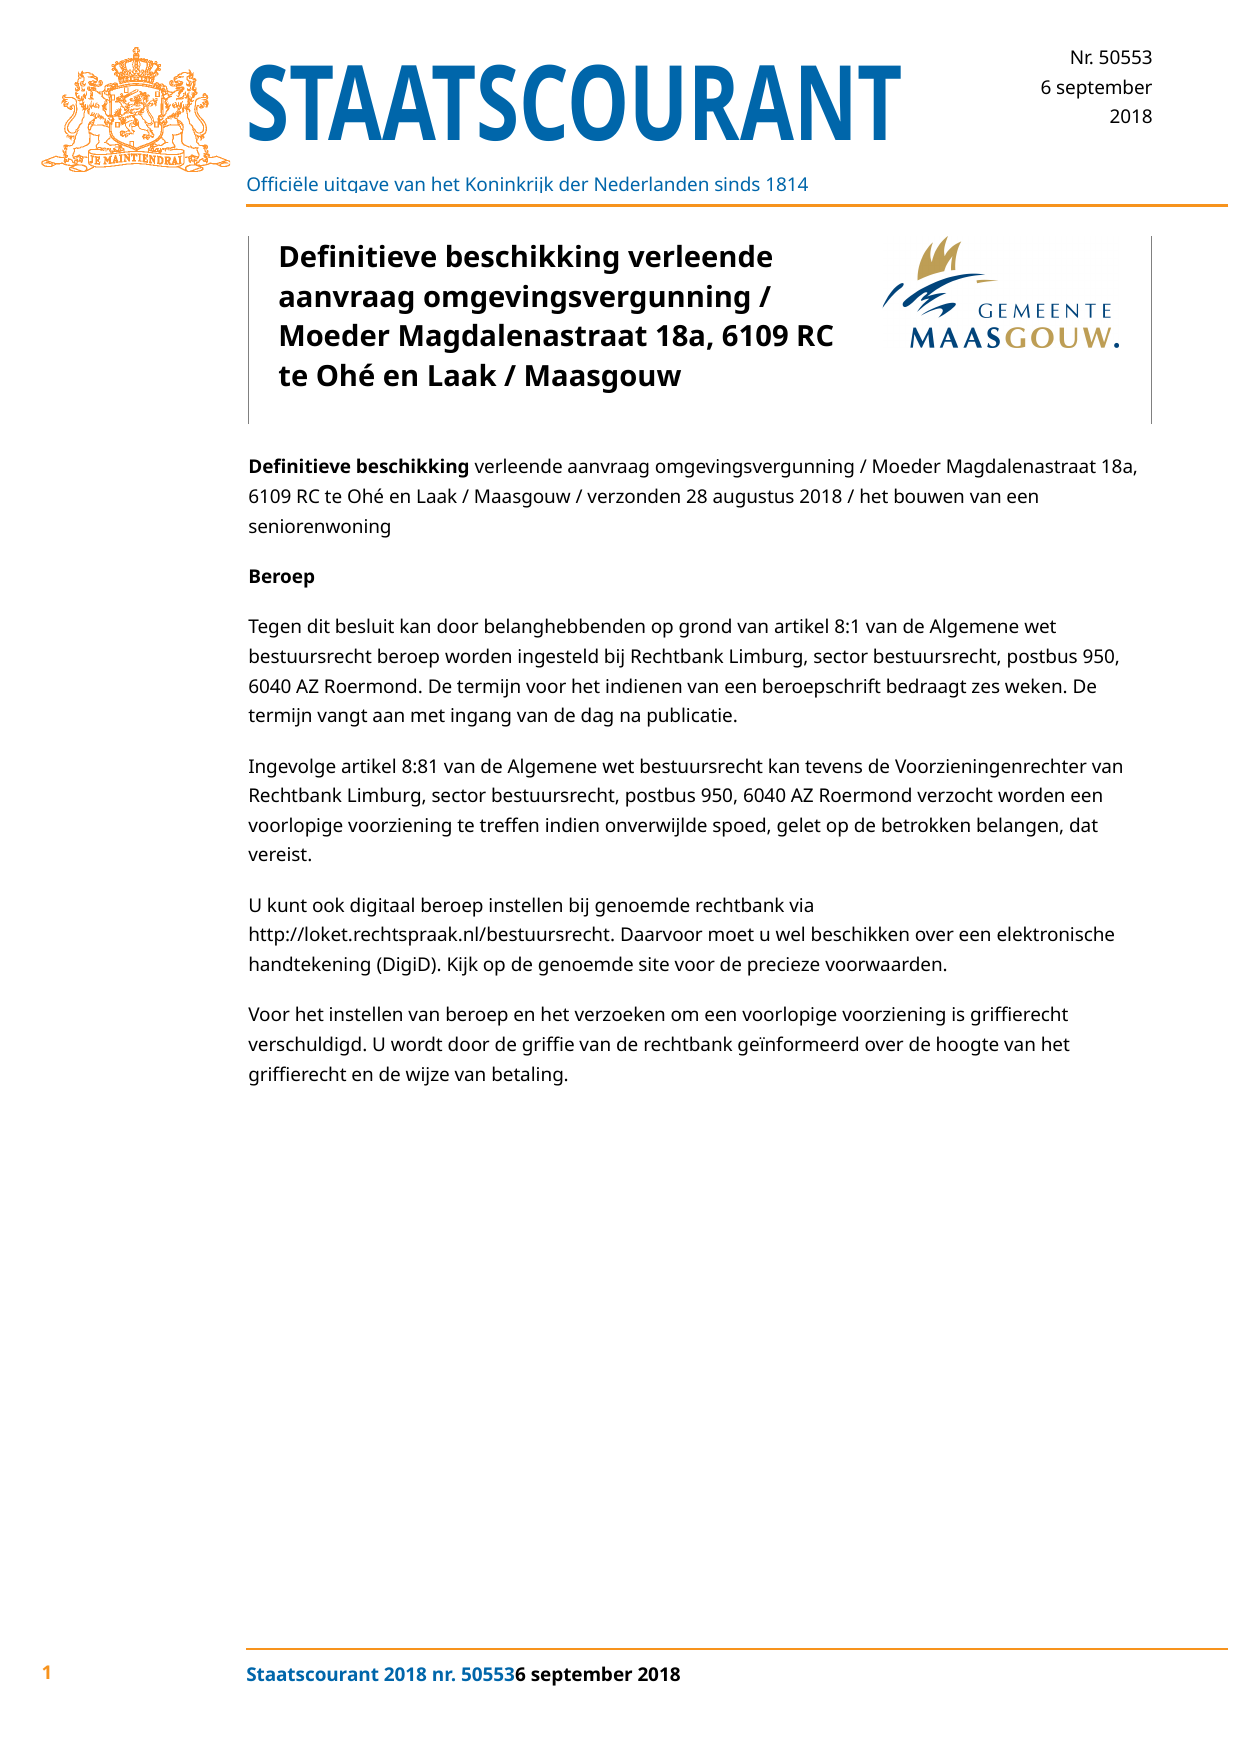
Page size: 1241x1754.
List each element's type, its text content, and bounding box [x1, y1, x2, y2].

table_header [850, 236, 1151, 424]
text Tegen dit besluit kan door belanghebbenden op grond van artikel 8:1 van de Algemene wet bestuursrecht beroep worden ingesteld bij Rechtbank Limburg, sector bestuursrecht, postbus 950, 6040 AZ Roermond. De termijn voor het indienen van een beroepschrift bedraagt zes weken. De termijn vangt aan met ingang van de dag na publicatie. [248, 614, 1152, 728]
text Beroep [248, 563, 1152, 589]
picture [41, 47, 231, 172]
text Voor het instellen van beroep en het verzoeken om een voorlopige voorziening is griffierecht verschuldigd. U wordt door de griffie van de rechtbank geïnformeerd over de hoogte van het griffierecht en de wijze van betaling. [248, 1002, 1152, 1086]
text Ingevolge artikel 8:81 van de Algemene wet bestuursrecht kan tevens de Voorzieningenrechter van Rechtbank Limburg, sector bestuursrecht, postbus 950, 6040 AZ Roermond verzocht worden een voorlopige voorziening te treffen indien onverwijlde spoed, gelet op de betrokken belangen, dat vereist. [248, 753, 1152, 867]
table_header Definitieve beschikking verleende aanvraag omgevingsvergunning / Moeder Magdalenastraat 18a, 6109 RC te Ohé en Laak / Maasgouw [249, 236, 850, 424]
picture [882, 236, 1119, 348]
text Definitieve beschikking verleende aanvraag omgevingsvergunning / Moeder Magdalenastraat 18a, 6109 RC te Ohé en Laak / Maasgouw / verzonden 28 augustus 2018 / het bouwen van een seniorenwoning [248, 454, 1152, 538]
text U kunt ook digitaal beroep instellen bij genoemde rechtbank via http://loket.rechtspraak.nl/bestuursrecht. Daarvoor moet u wel beschikken over een elektronische handtekening (DigiD). Kijk op de genoemde site voor de precieze voorwaarden. [248, 892, 1152, 977]
